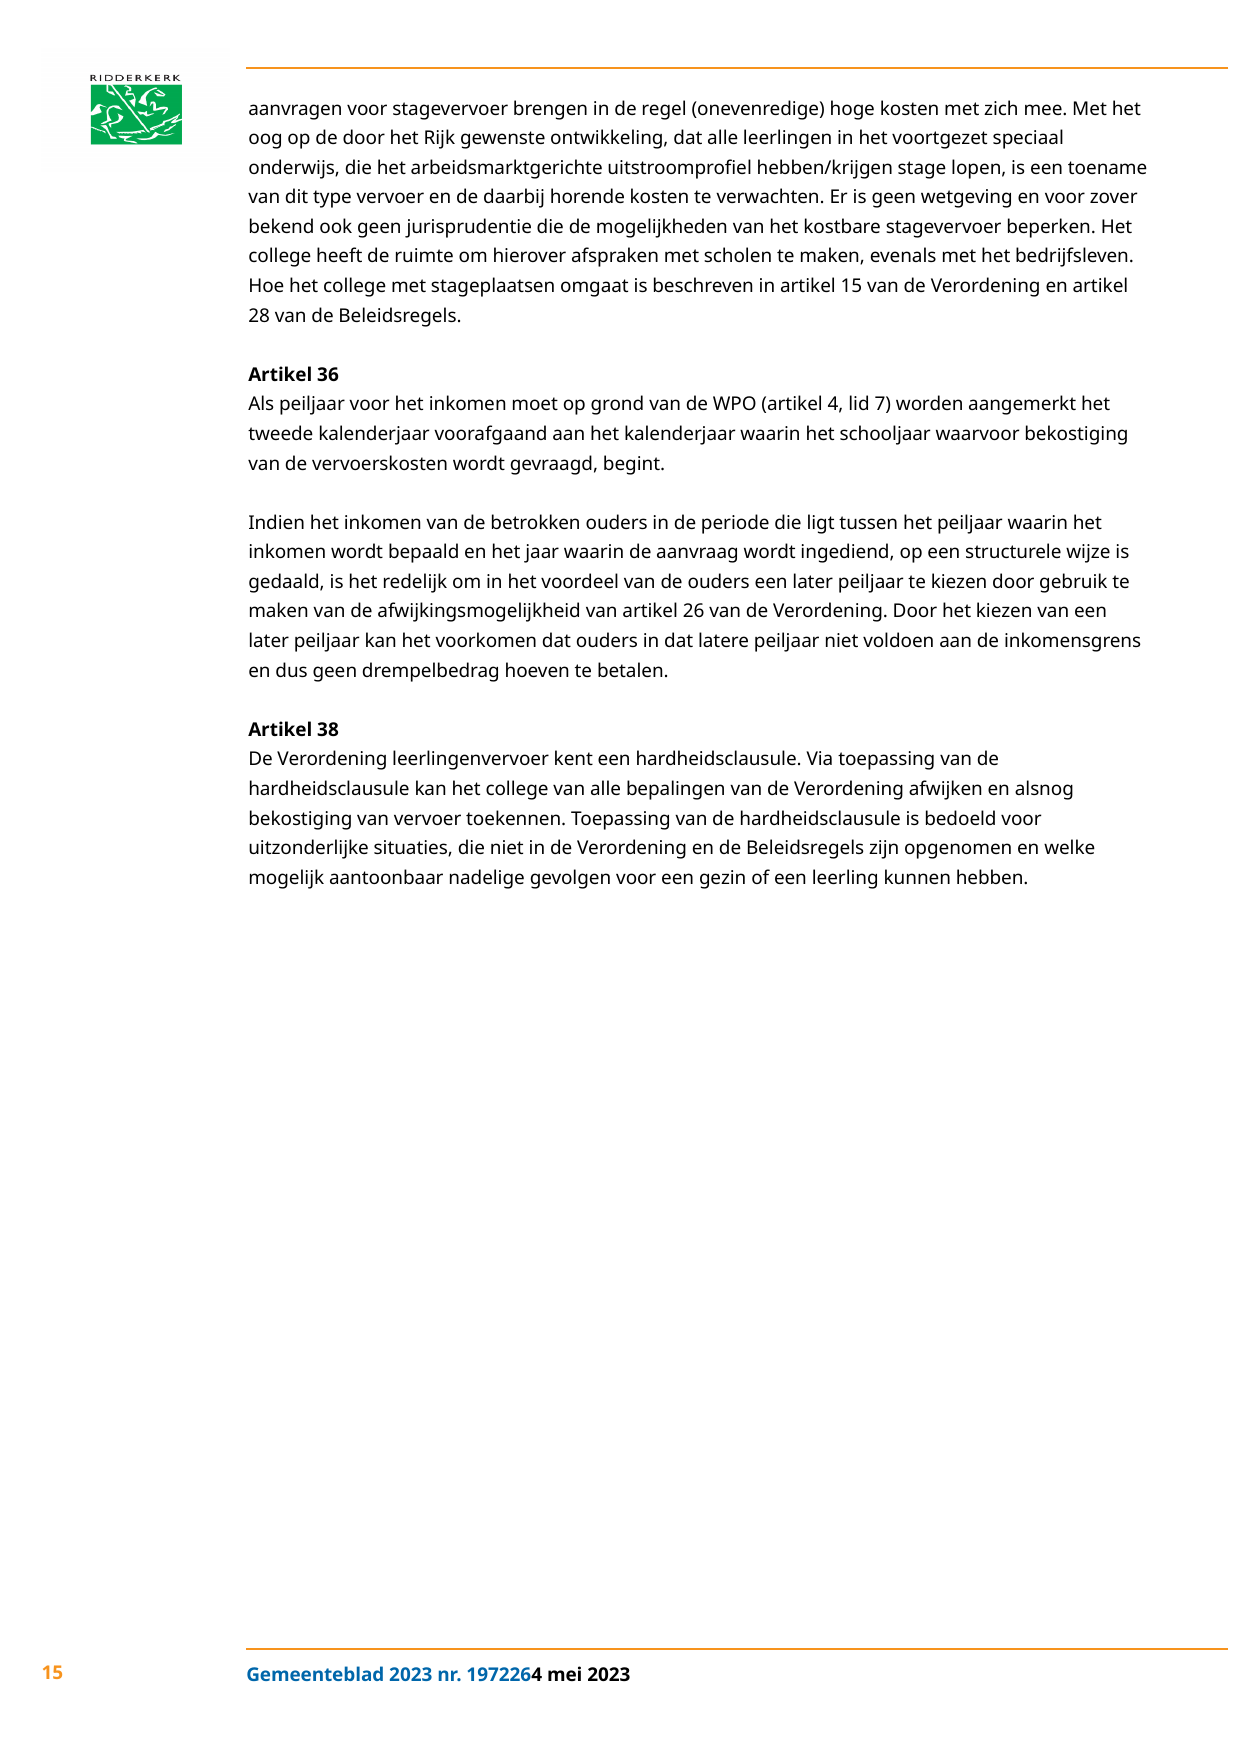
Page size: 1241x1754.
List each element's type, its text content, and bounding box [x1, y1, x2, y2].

text aanvragen voor stagevervoer brengen in de regel (onevenredige) hoge kosten met zich mee. Met het oog op de door het Rijk gewenste ontwikkeling, dat alle leerlingen in het voortgezet speciaal onderwijs, die het arbeidsmarktgerichte uitstroomprofiel hebben/krijgen stage lopen, is een toename van dit type vervoer en de daarbij horende kosten te verwachten. Er is geen wetgeving en voor zover bekend ook geen jurisprudentie die de mogelijkheden van het kostbare stagevervoer beperken. Het college heeft de ruimte om hierover afspraken met scholen te maken, evenals met het bedrijfsleven. Hoe het college met stageplaatsen omgaat is beschreven in artikel 15 van de Verordening en artikel 28 van de Beleidsregels. [248, 95, 1152, 328]
text Indien het inkomen van de betrokken ouders in de periode die ligt tussen het peiljaar waarin het inkomen wordt bepaald en het jaar waarin de aanvraag wordt ingediend, op een structurele wijze is gedaald, is het redelijk om in het voordeel van de ouders een later peiljaar te kiezen door gebruik te maken van de afwijkingsmogelijkheid van artikel 26 van de Verordening. Door het kiezen van een later peiljaar kan het voorkomen dat ouders in dat latere peiljaar niet voldoen aan de inkomensgrens en dus geen drempelbedrag hoeven te betalen. [248, 509, 1152, 683]
text Artikel 36 [248, 361, 1152, 387]
text De Verordening leerlingenvervoer kent een hardheidsclausule. Via toepassing van de hardheidsclausule kan het college van alle bepalingen van de Verordening afwijken en alsnog bekostiging van vervoer toekennen. Toepassing van de hardheidsclausule is bedoeld voor uitzonderlijke situaties, die niet in de Verordening en de Beleidsregels zijn opgenomen en welke mogelijk aantoonbaar nadelige gevolgen voor een gezin of een leerling kunnen hebben. [248, 746, 1152, 890]
text Artikel 38 [248, 716, 1152, 742]
text Als peiljaar voor het inkomen moet op grond van de WPO (artikel 4, lid 7) worden aangemerkt het tweede kalenderjaar voorafgaand aan het kalenderjaar waarin het schooljaar waarvoor bekostiging van de vervoerskosten wordt gevraagd, begint. [248, 391, 1152, 476]
picture [41, 47, 231, 172]
